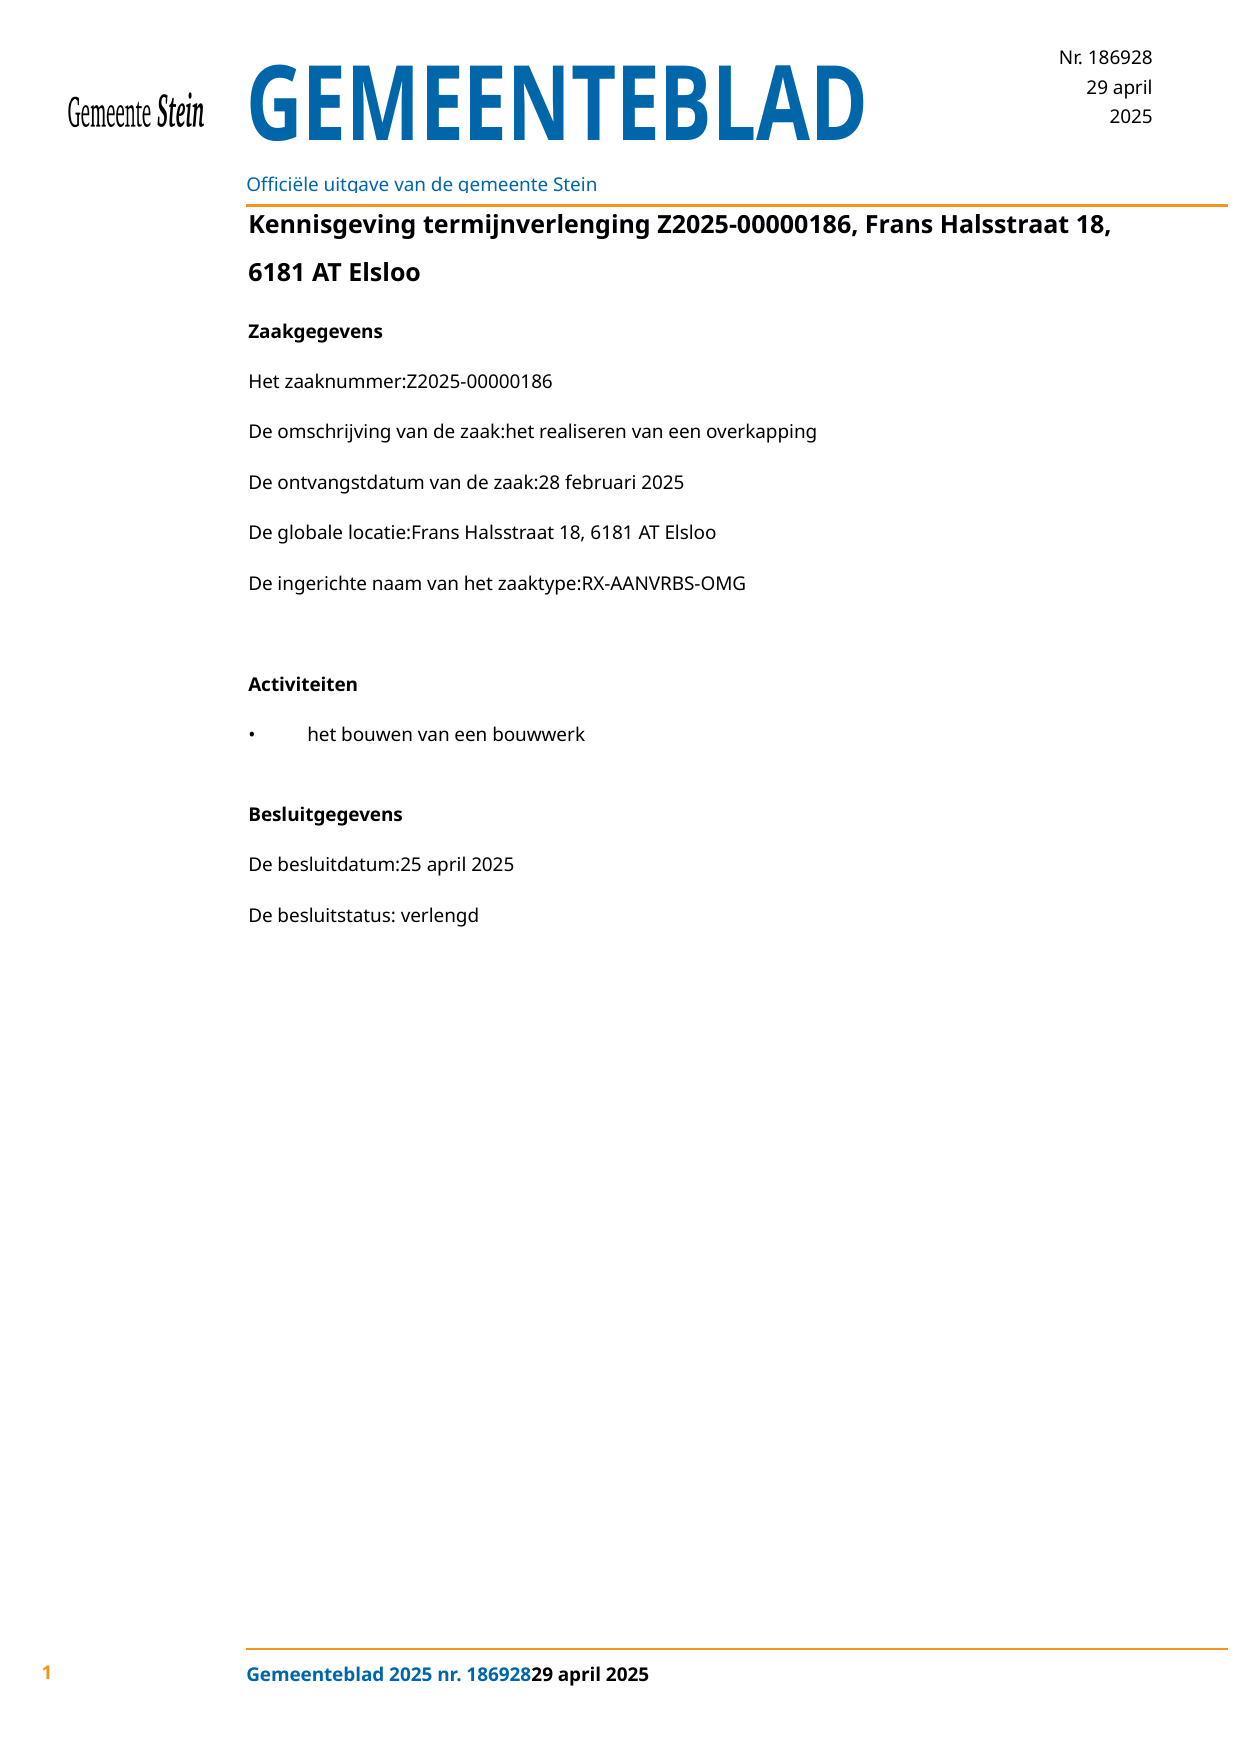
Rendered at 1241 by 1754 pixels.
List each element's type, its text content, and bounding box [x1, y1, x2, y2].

text De globale locatie:Frans Halsstraat 18, 6181 AT Elsloo [248, 519, 1152, 545]
picture [41, 47, 231, 172]
text Kennisgeving termijnverlenging Z2025-00000186, Frans Halsstraat 18, 6181 AT Elsloo [248, 207, 1152, 288]
text De ontvangstdatum van de zaak:28 februari 2025 [248, 469, 1152, 495]
text De besluitdatum:25 april 2025 [248, 852, 1152, 877]
text Activiteiten [248, 671, 1152, 697]
text De omschrijving van de zaak:het realiseren van een overkapping [248, 419, 1152, 444]
text De besluitstatus: verlengd [248, 902, 1152, 928]
text De ingerichte naam van het zaaktype:RX-AANVRBS-OMG [248, 570, 1152, 596]
text Zaakgegevens [248, 318, 1152, 344]
text Besluitgegevens [248, 801, 1152, 827]
list het bouwen van een bouwwerk [248, 721, 1152, 747]
text Het zaaknummer:Z2025-00000186 [248, 368, 1152, 394]
